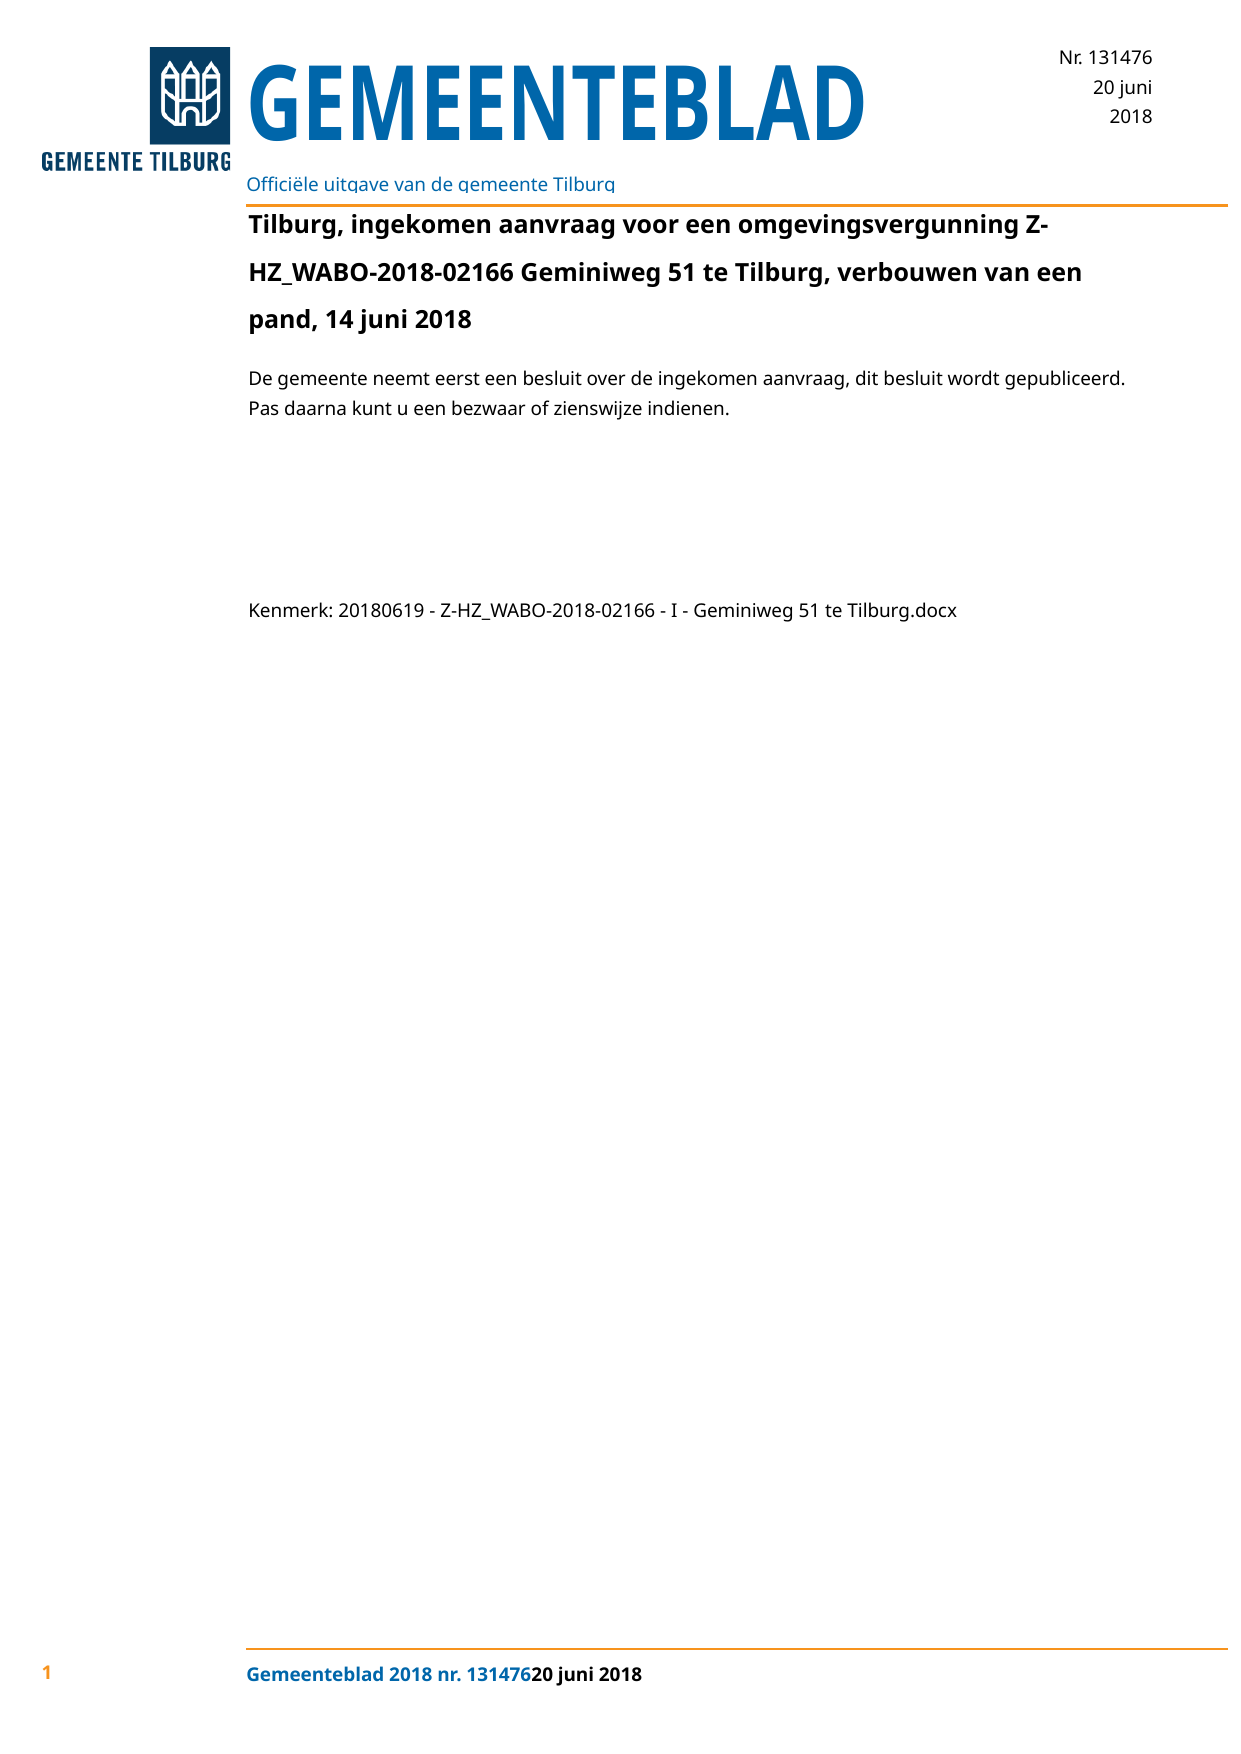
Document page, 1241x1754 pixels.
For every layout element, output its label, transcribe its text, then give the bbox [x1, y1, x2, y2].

picture [41, 47, 231, 172]
text De gemeente neemt eerst een besluit over de ingekomen aanvraag, dit besluit wordt gepubliceerd. Pas daarna kunt u een bezwaar of zienswijze indienen. [248, 366, 1152, 421]
text Tilburg, ingekomen aanvraag voor een omgevingsvergunning Z-HZ_WABO-2018-02166 Geminiweg 51 te Tilburg, verbouwen van een pand, 14 juni 2018 [248, 207, 1152, 336]
text Kenmerk: 20180619 - Z-HZ_WABO-2018-02166 - I - Geminiweg 51 te Tilburg.docx [248, 597, 1152, 622]
